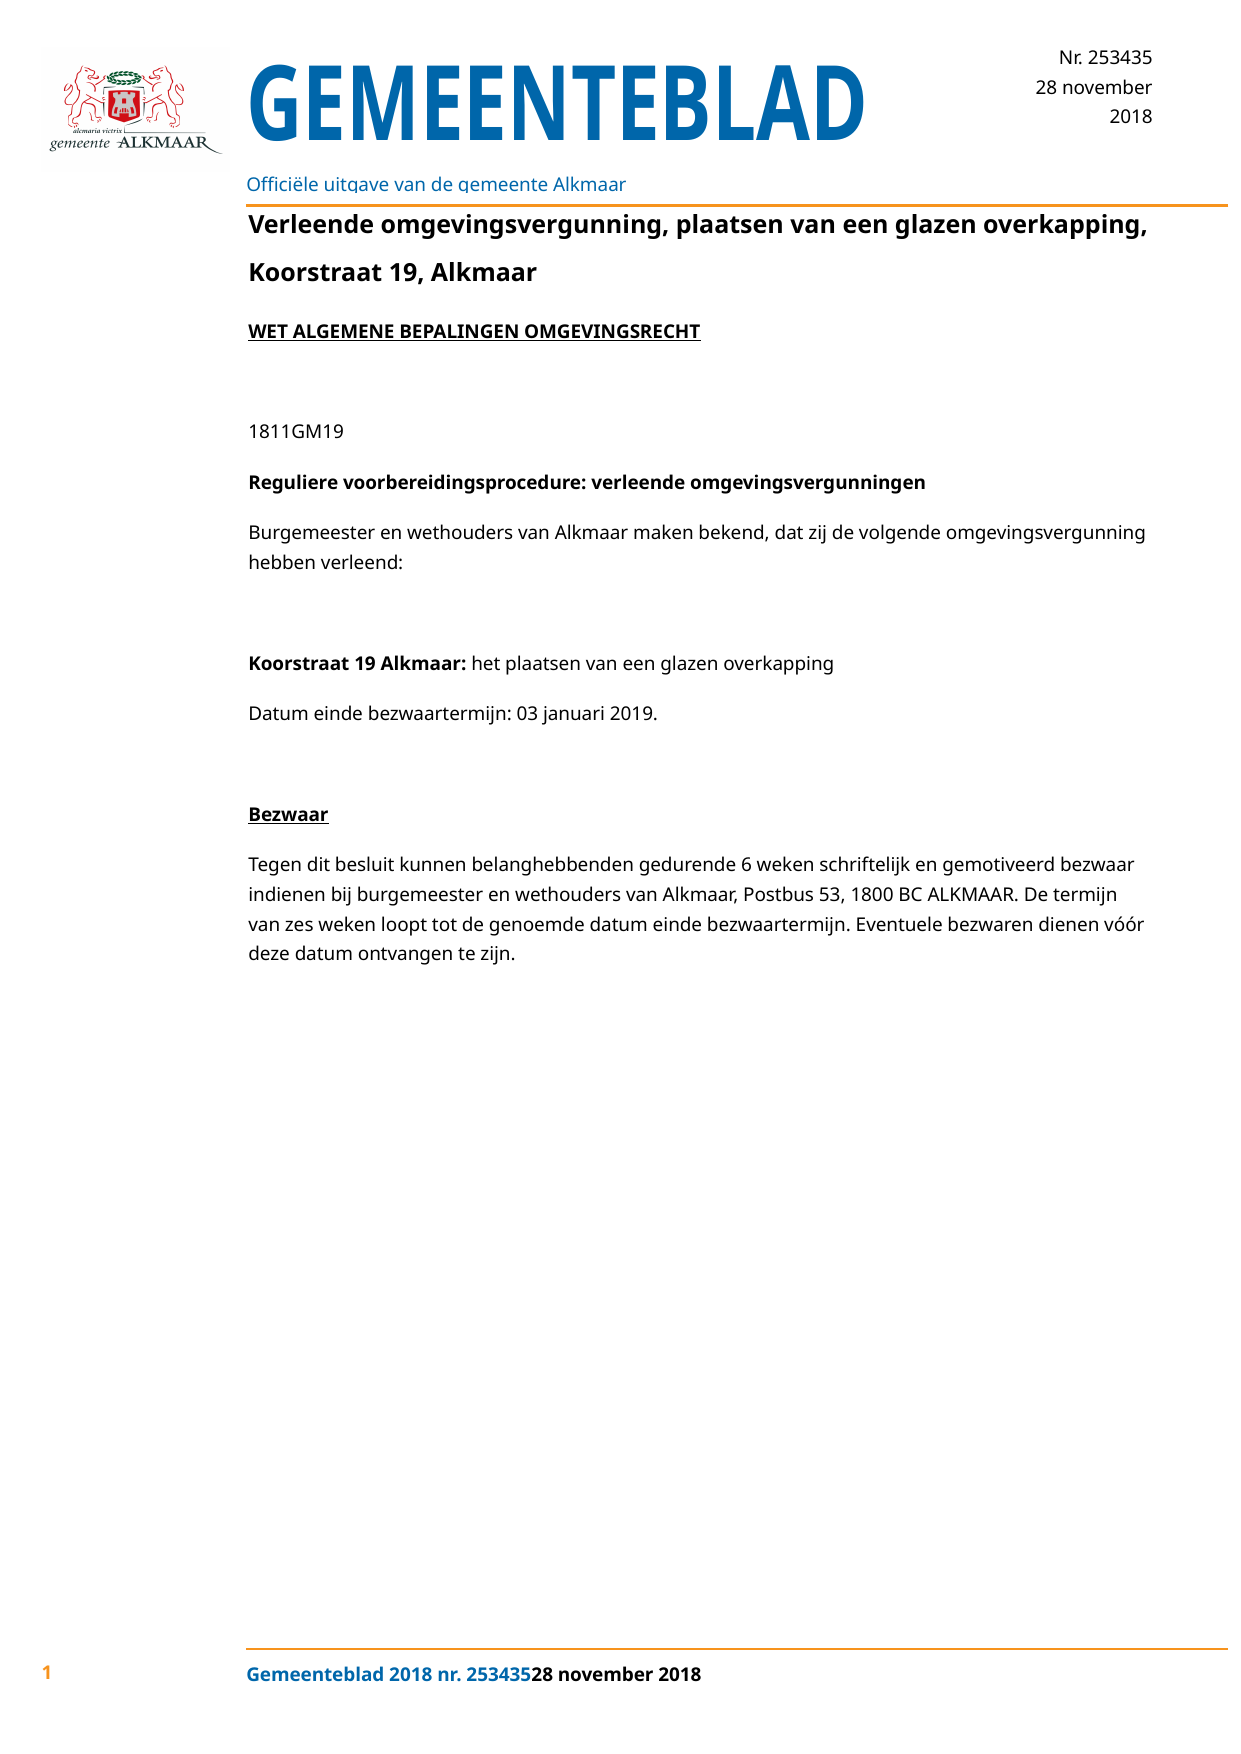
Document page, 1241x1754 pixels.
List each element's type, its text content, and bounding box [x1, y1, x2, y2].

picture [41, 47, 231, 172]
text Datum einde bezwaartermijn: 03 januari 2019. [248, 700, 1152, 726]
text 1811GM19 [248, 419, 1152, 444]
text Verleende omgevingsvergunning, plaatsen van een glazen overkapping, Koorstraat 19, Alkmaar [248, 207, 1152, 288]
text Bezwaar [248, 801, 1152, 827]
text Reguliere voorbereidingsprocedure: verleende omgevingsvergunningen [248, 469, 1152, 495]
text Koorstraat 19 Alkmaar: het plaatsen van een glazen overkapping [248, 650, 1152, 676]
text WET ALGEMENE BEPALINGEN OMGEVINGSRECHT [248, 318, 1152, 344]
text Burgemeester en wethouders van Alkmaar maken bekend, dat zij de volgende omgevingsvergunning hebben verleend: [248, 519, 1152, 575]
text Tegen dit besluit kunnen belanghebbenden gedurende 6 weken schriftelijk en gemotiveerd bezwaar indienen bij burgemeester en wethouders van Alkmaar, Postbus 53, 1800 BC ALKMAAR. De termijn van zes weken loopt tot de genoemde datum einde bezwaartermijn. Eventuele bezwaren dienen vóór deze datum ontvangen te zijn. [248, 852, 1152, 966]
